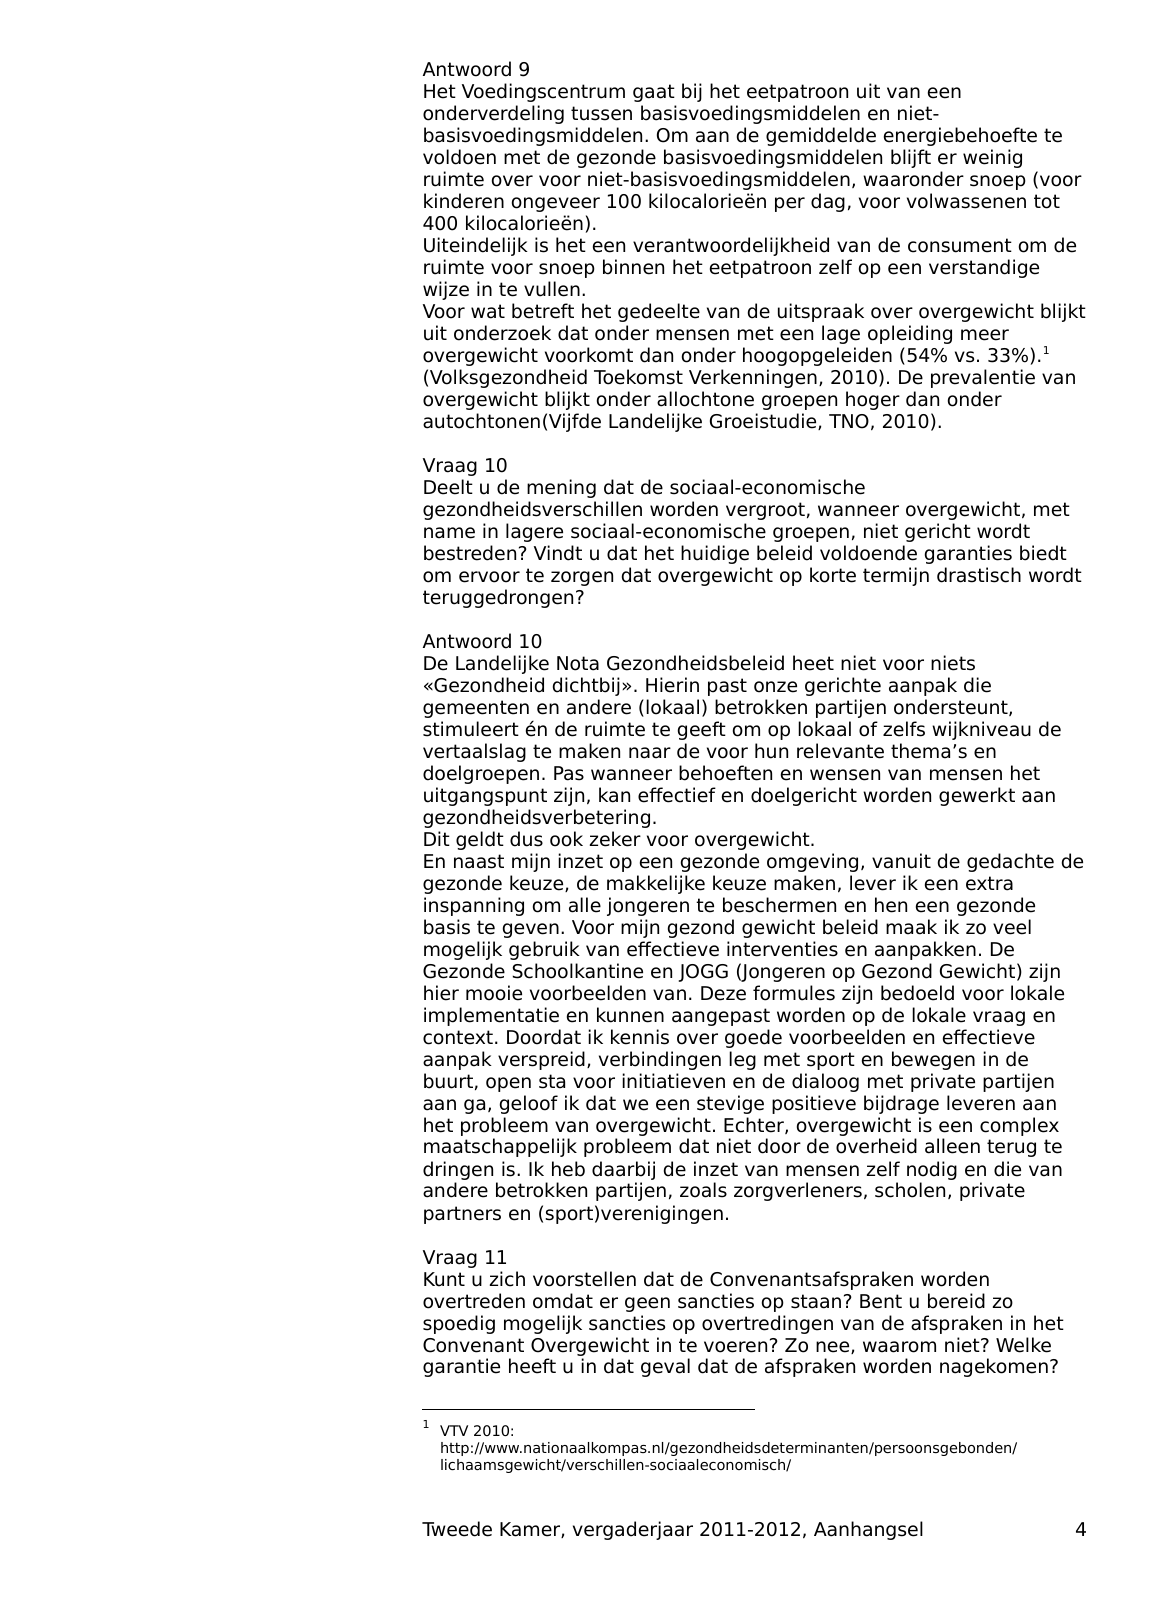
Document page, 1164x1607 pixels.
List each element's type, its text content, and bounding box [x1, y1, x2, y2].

text Het Voedingscentrum gaat bij het eetpatroon uit van een onderverdeling tussen basisvoedingsmiddelen en niet-basisvoedingsmiddelen. Om aan de gemiddelde energiebehoefte te voldoen met de gezonde basisvoedingsmiddelen blijft er weinig ruimte over voor niet-basisvoedingsmiddelen, waaronder snoep (voor kinderen ongeveer 100 kilocalorieën per dag, voor volwassenen tot 400 kilocalorieën). [422, 81, 1087, 235]
text Vraag 10 [422, 455, 1087, 477]
text Deelt u de mening dat de sociaal-economische gezondheidsverschillen worden vergroot, wanneer overgewicht, met name in lagere sociaal-economische groepen, niet gericht wordt bestreden? Vindt u dat het huidige beleid voldoende garanties biedt om ervoor te zorgen dat overgewicht op korte termijn drastisch wordt teruggedrongen? [422, 477, 1087, 609]
text Kunt u zich voorstellen dat de Convenantsafspraken worden overtreden omdat er geen sancties op staan? Bent u bereid zo spoedig mogelijk sancties op overtredingen van de afspraken in het Convenant Overgewicht in te voeren? Zo nee, waarom niet? Welke garantie heeft u in dat geval dat de afspraken worden nagekomen? [422, 1268, 1087, 1378]
text Dit geldt dus ook zeker voor overgewicht. [422, 829, 1087, 851]
text Antwoord 10 [422, 631, 1087, 653]
text De Landelijke Nota Gezondheidsbeleid heet niet voor niets «Gezondheid dichtbij». Hierin past onze gerichte aanpak die gemeenten en andere (lokaal) betrokken partijen ondersteunt, stimuleert én de ruimte te geeft om op lokaal of zelfs wijkniveau de vertaalslag te maken naar de voor hun relevante thema’s en doelgroepen. Pas wanneer behoeften en wensen van mensen het uitgangspunt zijn, kan effectief en doelgericht worden gewerkt aan gezondheidsverbetering. [422, 653, 1087, 829]
text Voor wat betreft het gedeelte van de uitspraak over overgewicht blijkt uit onderzoek dat onder mensen met een lage opleiding meer overgewicht voorkomt dan onder hoogopgeleiden (54% vs. 33%). (Volksgezondheid Toekomst Verkenningen, 2010). De prevalentie van overgewicht blijkt onder allochtone groepen hoger dan onder autochtonen(Vijfde Landelijke Groeistudie, TNO, 2010). [422, 301, 1087, 433]
text En naast mijn inzet op een gezonde omgeving, vanuit de gedachte de gezonde keuze, de makkelijke keuze maken, lever ik een extra inspanning om alle jongeren te beschermen en hen een gezonde basis te geven. Voor mijn gezond gewicht beleid maak ik zo veel mogelijk gebruik van effectieve interventies en aanpakken. De Gezonde Schoolkantine en JOGG (Jongeren op Gezond Gewicht) zijn hier mooie voorbeelden van. Deze formules zijn bedoeld voor lokale implementatie en kunnen aangepast worden op de lokale vraag en context. Doordat ik kennis over goede voorbeelden en effectieve aanpak verspreid, verbindingen leg met sport en bewegen in de buurt, open sta voor initiatieven en de dialoog met private partijen aan ga, geloof ik dat we een stevige positieve bijdrage leveren aan het probleem van overgewicht. Echter, overgewicht is een complex maatschappelijk probleem dat niet door de overheid alleen terug te dringen is. Ik heb daarbij de inzet van mensen zelf nodig en die van andere betrokken partijen, zoals zorgverleners, scholen, private partners en (sport)verenigingen. [422, 851, 1087, 1224]
text Uiteindelijk is het een verantwoordelijkheid van de consument om de ruimte voor snoep binnen het eetpatroon zelf op een verstandige wijze in te vullen. [422, 235, 1087, 301]
text VTV 2010: http://www.nationaalkompas.nl/gezondheidsdeterminanten/persoonsgebonden/lichaamsgewicht/verschillen-sociaaleconomisch/ [422, 1418, 1087, 1474]
text Antwoord 9 [422, 59, 1087, 81]
text Vraag 11 [422, 1247, 1087, 1268]
